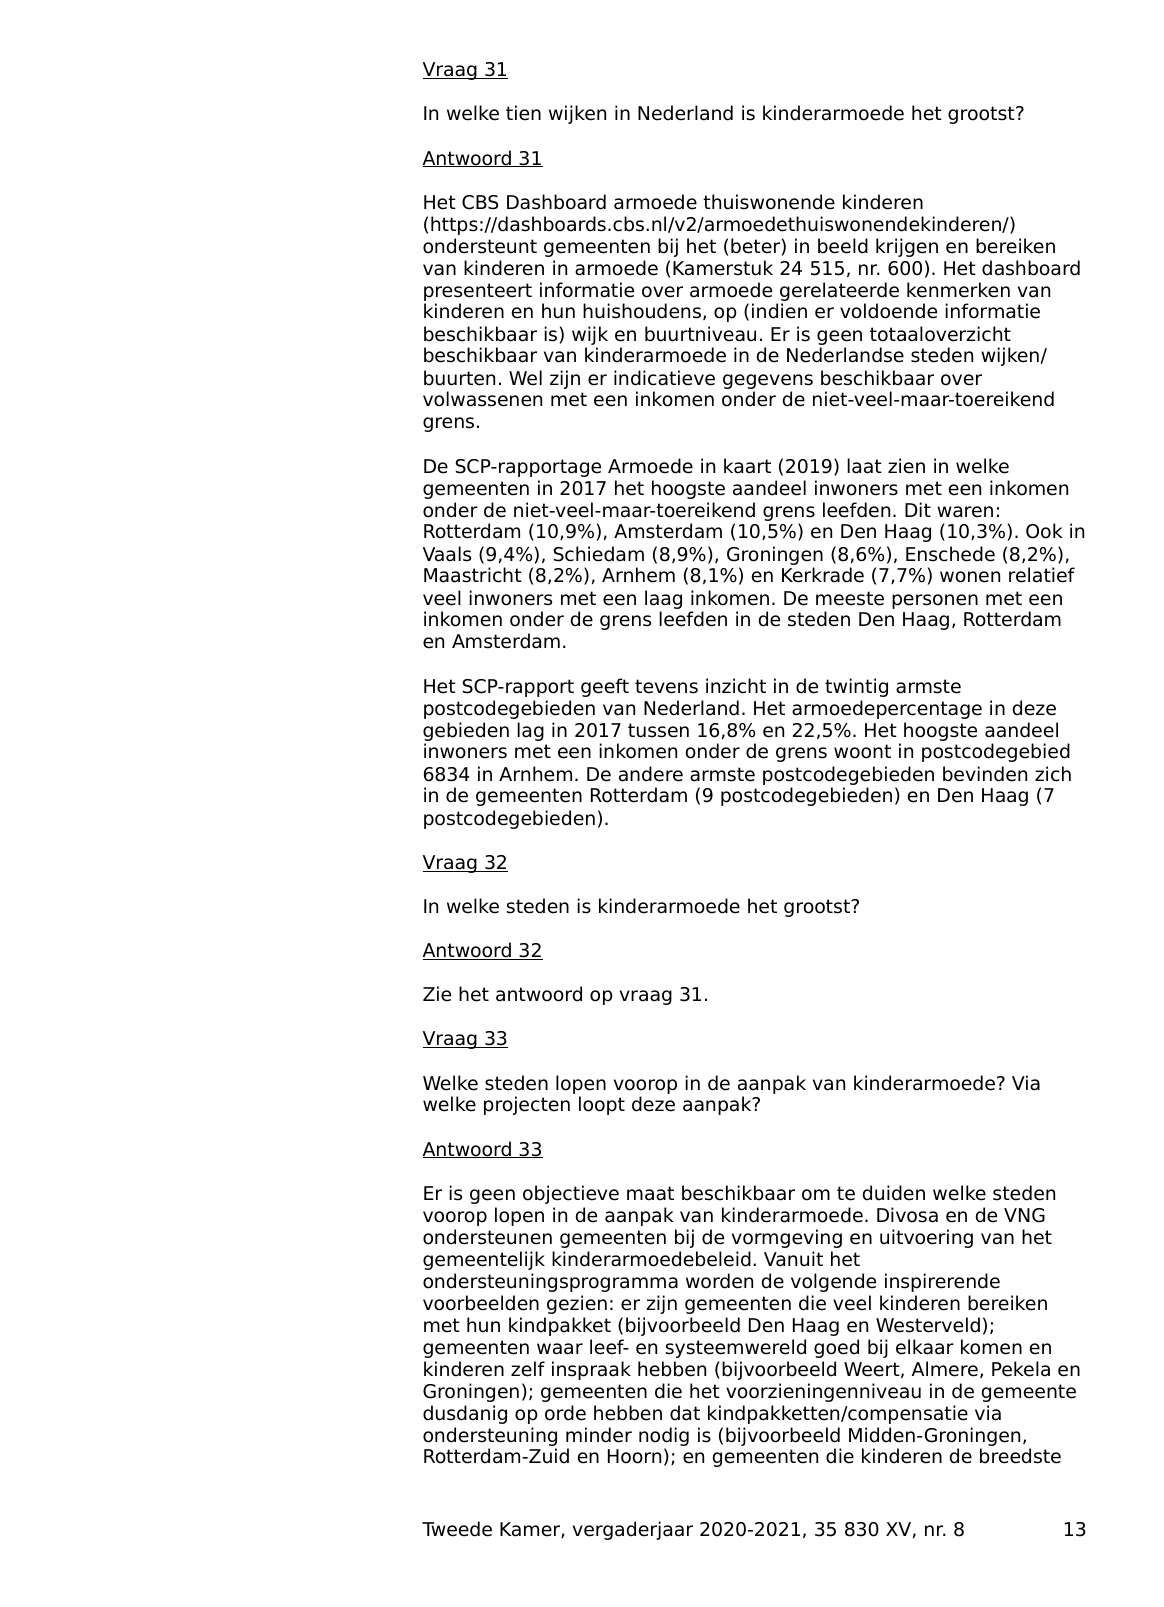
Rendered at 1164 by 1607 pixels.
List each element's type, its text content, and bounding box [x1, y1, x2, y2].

text In welke tien wijken in Nederland is kinderarmoede het grootst? [422, 103, 1087, 125]
subtitle Antwoord 33 [422, 1138, 1087, 1161]
text Het SCP-rapport geeft tevens inzicht in de twintig armste postcodegebieden van Nederland. Het armoedepercentage in deze gebieden lag in 2017 tussen 16,8% en 22,5%. Het hoogste aandeel inwoners met een inkomen onder de grens woont in postcodegebied 6834 in Arnhem. De andere armste postcodegebieden bevinden zich in de gemeenten Rotterdam (9 postcodegebieden) en Den Haag (7 postcodegebieden). [422, 676, 1087, 829]
text Er is geen objectieve maat beschikbaar om te duiden welke steden voorop lopen in de aanpak van kinderarmoede. Divosa en de VNG ondersteunen gemeenten bij de vormgeving en uitvoering van het gemeentelijk kinderarmoedebeleid. Vanuit het ondersteuningsprogramma worden de volgende inspirerende voorbeelden gezien: er zijn gemeenten die veel kinderen bereiken met hun kindpakket (bijvoorbeeld Den Haag en Westerveld); gemeenten waar leef- en systeemwereld goed bij elkaar komen en kinderen zelf inspraak hebben (bijvoorbeeld Weert, Almere, Pekela en Groningen); gemeenten die het voorzieningenniveau in de gemeente dusdanig op orde hebben dat kindpakketten/compensatie via ondersteuning minder nodig is (bijvoorbeeld Midden-Groningen, Rotterdam-Zuid en Hoorn); en gemeenten die kinderen de breedste [422, 1183, 1087, 1468]
text In welke steden is kinderarmoede het grootst? [422, 896, 1087, 918]
subtitle Antwoord 32 [422, 940, 1087, 962]
text Welke steden lopen voorop in de aanpak van kinderarmoede? Via welke projecten loopt deze aanpak? [422, 1072, 1087, 1116]
subtitle Vraag 31 [422, 59, 1087, 81]
text Het CBS Dashboard armoede thuiswonende kinderen (https://dashboards.cbs.nl/v2/armoedethuiswonendekinderen/) ondersteunt gemeenten bij het (beter) in beeld krijgen en bereiken van kinderen in armoede (Kamerstuk 24 515, nr. 600). Het dashboard presenteert informatie over armoede gerelateerde kenmerken van kinderen en hun huishoudens, op (indien er voldoende informatie beschikbaar is) wijk en buurtniveau. Er is geen totaaloverzicht beschikbaar van kinderarmoede in de Nederlandse steden wijken/ buurten. Wel zijn er indicatieve gegevens beschikbaar over volwassenen met een inkomen onder de niet-veel-maar-toereikend grens. [422, 192, 1087, 433]
text Zie het antwoord op vraag 31. [422, 984, 1087, 1006]
subtitle Vraag 33 [422, 1028, 1087, 1050]
subtitle Antwoord 31 [422, 147, 1087, 169]
subtitle Vraag 32 [422, 852, 1087, 873]
text De SCP-rapportage Armoede in kaart (2019) laat zien in welke gemeenten in 2017 het hoogste aandeel inwoners met een inkomen onder de niet-veel-maar-toereikend grens leefden. Dit waren: Rotterdam (10,9%), Amsterdam (10,5%) en Den Haag (10,3%). Ook in Vaals (9,4%), Schiedam (8,9%), Groningen (8,6%), Enschede (8,2%), Maastricht (8,2%), Arnhem (8,1%) en Kerkrade (7,7%) wonen relatief veel inwoners met een laag inkomen. De meeste personen met een inkomen onder de grens leefden in de steden Den Haag, Rotterdam en Amsterdam. [422, 456, 1087, 653]
